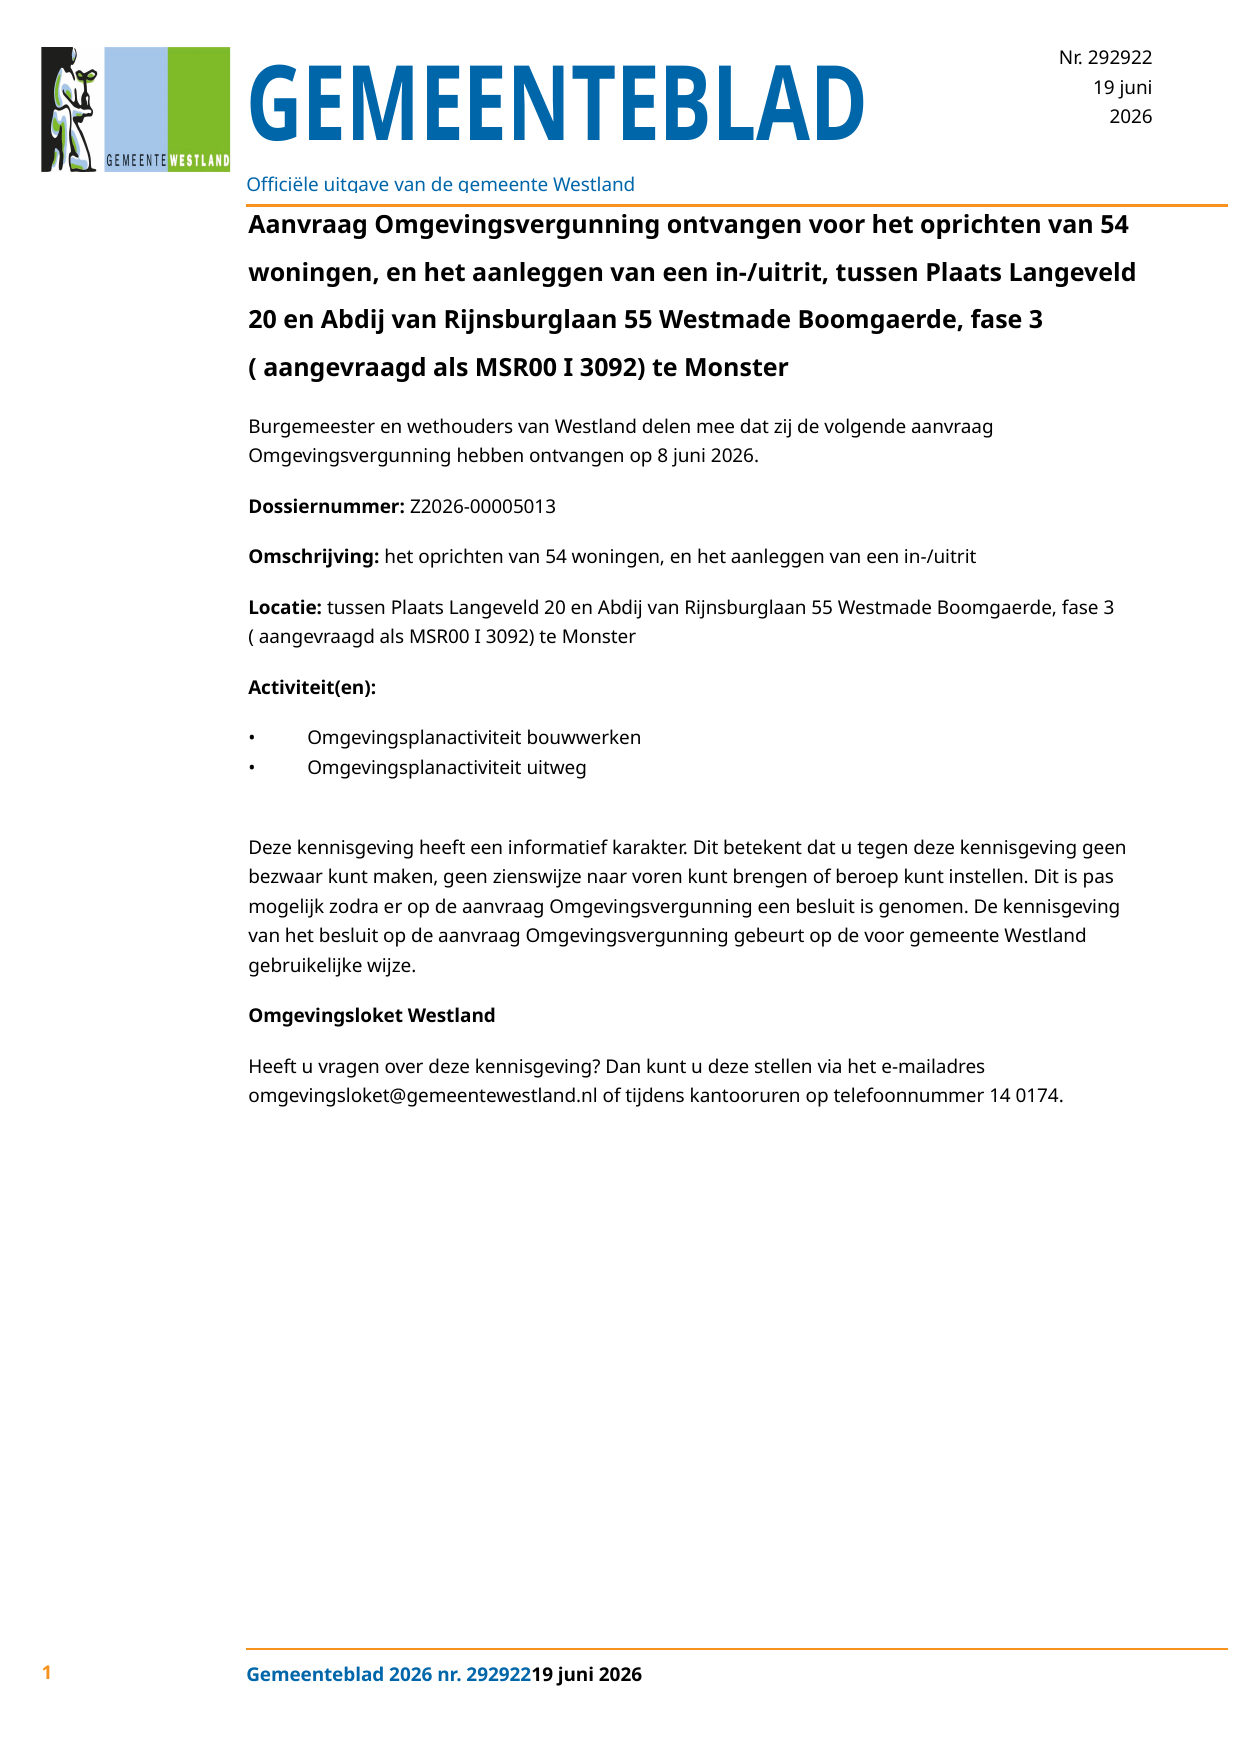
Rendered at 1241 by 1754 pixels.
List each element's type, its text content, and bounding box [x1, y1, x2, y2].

text Locatie: tussen Plaats Langeveld 20 en Abdij van Rijnsburglaan 55 Westmade Boomgaerde, fase 3 ( aangevraagd als MSR00 I 3092) te Monster [248, 594, 1152, 649]
text Activiteit(en): [248, 674, 1152, 700]
picture [41, 47, 231, 172]
list Omgevingsplanactiviteit uitweg [248, 754, 1152, 780]
text Omschrijving: het oprichten van 54 woningen, en het aanleggen van een in-/uitrit [248, 543, 1152, 569]
text Omgevingsloket Westland [248, 1003, 1152, 1028]
text Aanvraag Omgevingsvergunning ontvangen voor het oprichten van 54 woningen, en het aanleggen van een in-/uitrit, tussen Plaats Langeveld 20 en Abdij van Rijnsburglaan 55 Westmade Boomgaerde, fase 3 ( aangevraagd als MSR00 I 3092) te Monster [248, 207, 1152, 384]
text Heeft u vragen over deze kennisgeving? Dan kunt u deze stellen via het e-mailadres omgevingsloket@gemeentewestland.nl of tijdens kantooruren op telefoonnummer 14 0174. [248, 1053, 1152, 1108]
text Deze kennisgeving heeft een informatief karakter. Dit betekent dat u tegen deze kennisgeving geen bezwaar kunt maken, geen zienswijze naar voren kunt brengen of beroep kunt instellen. Dit is pas mogelijk zodra er op de aanvraag Omgevingsvergunning een besluit is genomen. De kennisgeving van het besluit op de aanvraag Omgevingsvergunning gebeurt op de voor gemeente Westland gebruikelijke wijze. [248, 834, 1152, 978]
list Omgevingsplanactiviteit bouwwerken [248, 724, 1152, 750]
text Dossiernummer: Z2026-00005013 [248, 493, 1152, 519]
text Burgemeester en wethouders van Westland delen mee dat zij de volgende aanvraag Omgevingsvergunning hebben ontvangen op 8 juni 2026. [248, 413, 1152, 468]
